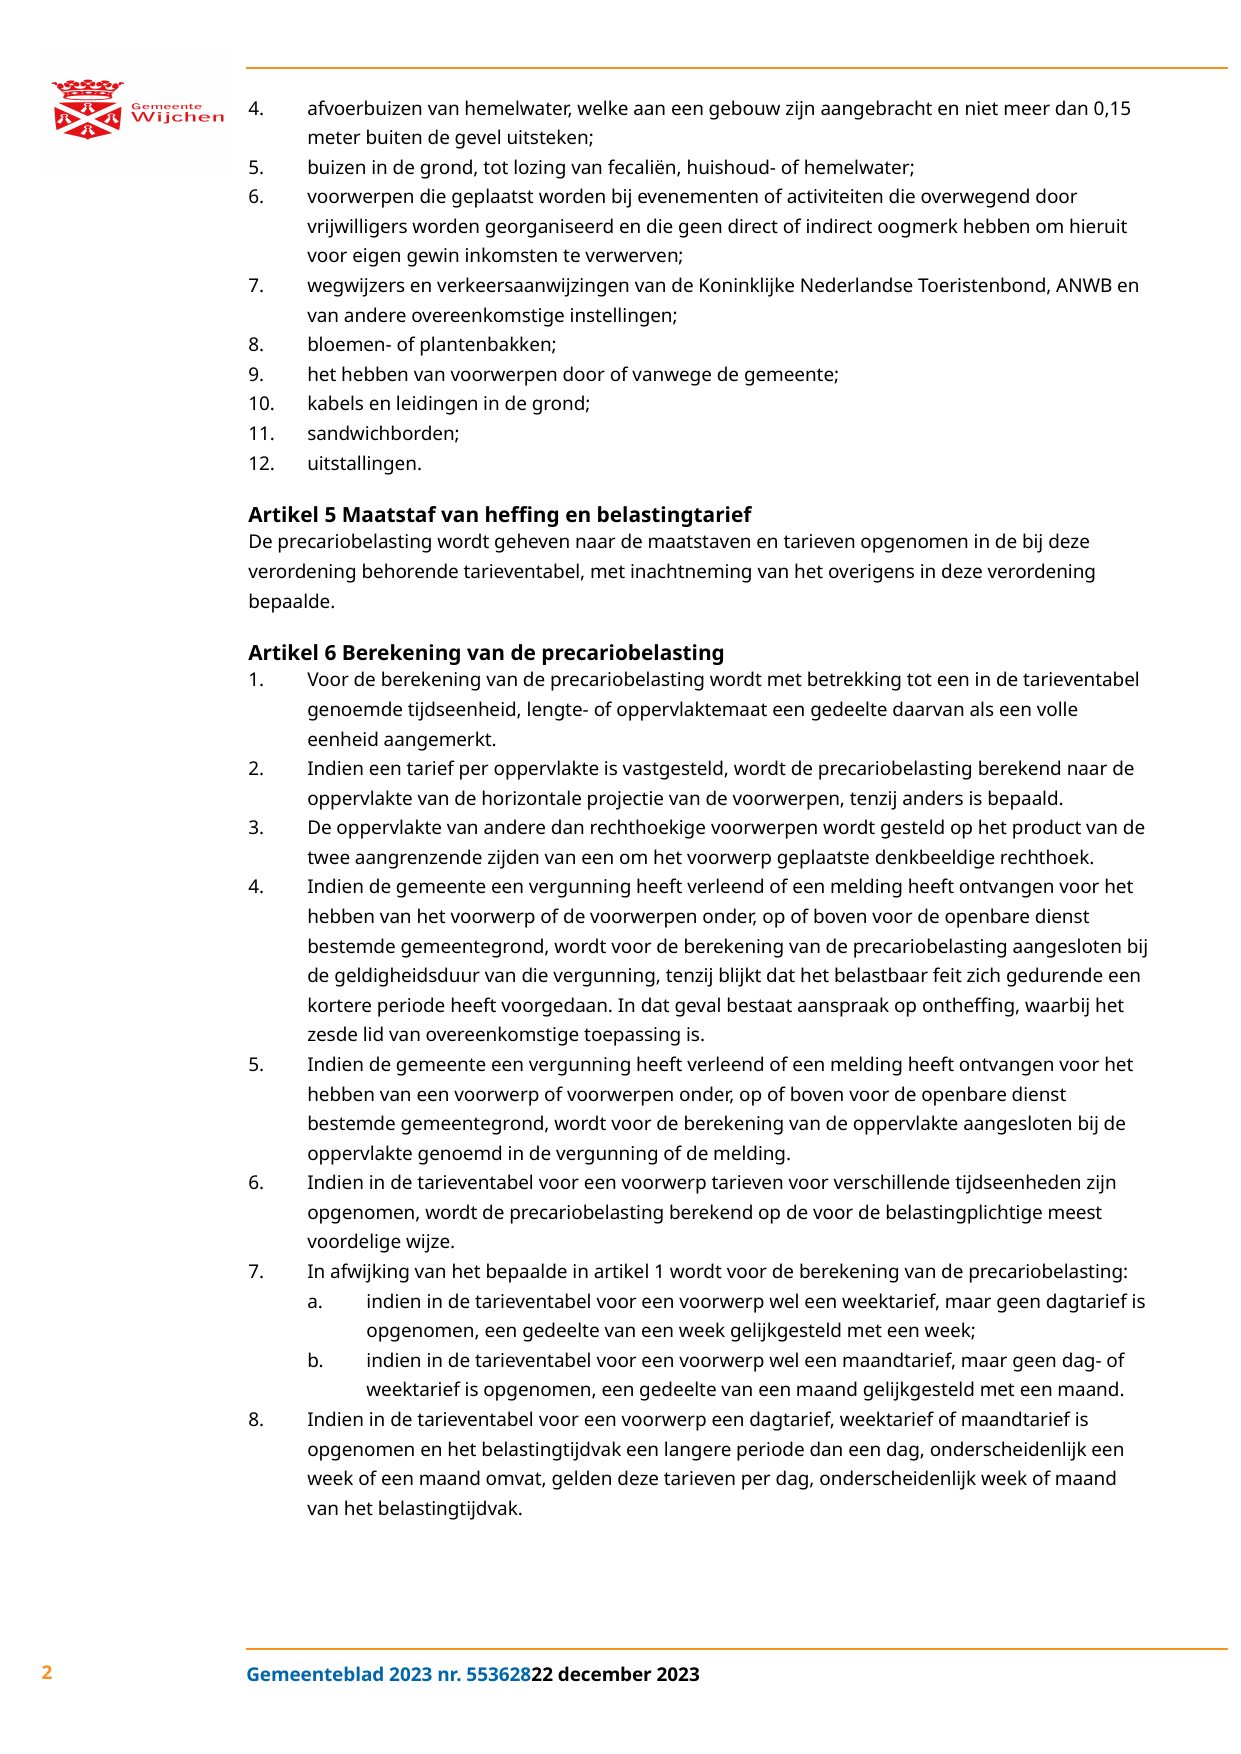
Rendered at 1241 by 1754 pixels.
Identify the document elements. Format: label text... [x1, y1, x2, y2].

text De precariobelasting wordt geheven naar de maatstaven en tarieven opgenomen in de bij deze verordening behorende tarieventabel, met inachtneming van het overigens in deze verordening bepaalde. [248, 529, 1152, 613]
list kabels en leidingen in de grond; [248, 391, 1152, 416]
list De oppervlakte van andere dan rechthoekige voorwerpen wordt gesteld op het product van de twee aangrenzende zijden van een om het voorwerp geplaatste denkbeeldige rechthoek. [248, 814, 1152, 870]
text Artikel 6 Berekening van de precariobelasting [248, 638, 1152, 667]
list sandwichborden; [248, 420, 1152, 446]
list Indien in de tarieventabel voor een voorwerp tarieven voor verschillende tijdseenheden zijn opgenomen, wordt de precariobelasting berekend op de voor de belastingplichtige meest voordelige wijze. [248, 1169, 1152, 1254]
list voorwerpen die geplaatst worden bij evenementen of activiteiten die overwegend door vrijwilligers worden georganiseerd en die geen direct of indirect oogmerk hebben om hieruit voor eigen gewin inkomsten te verwerven; [248, 183, 1152, 268]
list bloemen- of plantenbakken; [248, 331, 1152, 357]
list In afwijking van het bepaalde in artikel 1 wordt voor de berekening van de precariobelasting: [248, 1258, 1152, 1284]
text Artikel 5 Maatstaf van heffing en belastingtarief [248, 500, 1152, 529]
list uitstallingen. [248, 450, 1152, 476]
list wegwijzers en verkeersaanwijzingen van de Koninklijke Nederlandse Toeristenbond, ANWB en van andere overeenkomstige instellingen; [248, 272, 1152, 328]
list Indien in de tarieventabel voor een voorwerp een dagtarief, weektarief of maandtarief is opgenomen en het belastingtijdvak een langere periode dan een dag, onderscheidenlijk een week of een maand omvat, gelden deze tarieven per dag, onderscheidenlijk week of maand van het belastingtijdvak. [248, 1406, 1152, 1521]
picture [41, 47, 231, 172]
list het hebben van voorwerpen door of vanwege de gemeente; [248, 361, 1152, 387]
list indien in de tarieventabel voor een voorwerp wel een weektarief, maar geen dagtarief is opgenomen, een gedeelte van een week gelijkgesteld met een week; [307, 1288, 1152, 1343]
list buizen in de grond, tot lozing van fecaliën, huishoud- of hemelwater; [248, 154, 1152, 180]
list Indien de gemeente een vergunning heeft verleend of een melding heeft ontvangen voor het hebben van het voorwerp of de voorwerpen onder, op of boven voor de openbare dienst bestemde gemeentegrond, wordt voor de berekening van de precariobelasting aangesloten bij de geldigheidsduur van die vergunning, tenzij blijkt dat het belastbaar feit zich gedurende een kortere periode heeft voorgedaan. In dat geval bestaat aanspraak op ontheffing, waarbij het zesde lid van overeenkomstige toepassing is. [248, 874, 1152, 1047]
list indien in de tarieventabel voor een voorwerp wel een maandtarief, maar geen dag- of weektarief is opgenomen, een gedeelte van een maand gelijkgesteld met een maand. [307, 1347, 1152, 1402]
list afvoerbuizen van hemelwater, welke aan een gebouw zijn aangebracht en niet meer dan 0,15 meter buiten de gevel uitsteken; [248, 95, 1152, 150]
list Voor de berekening van de precariobelasting wordt met betrekking tot een in de tarieventabel genoemde tijdseenheid, lengte- of oppervlaktemaat een gedeelte daarvan als een volle eenheid aangemerkt. [248, 667, 1152, 752]
list Indien een tarief per oppervlakte is vastgesteld, wordt de precariobelasting berekend naar de oppervlakte van de horizontale projectie van de voorwerpen, tenzij anders is bepaald. [248, 755, 1152, 811]
list Indien de gemeente een vergunning heeft verleend of een melding heeft ontvangen voor het hebben van een voorwerp of voorwerpen onder, op of boven voor de openbare dienst bestemde gemeentegrond, wordt voor de berekening van de oppervlakte aangesloten bij de oppervlakte genoemd in de vergunning of de melding. [248, 1051, 1152, 1166]
